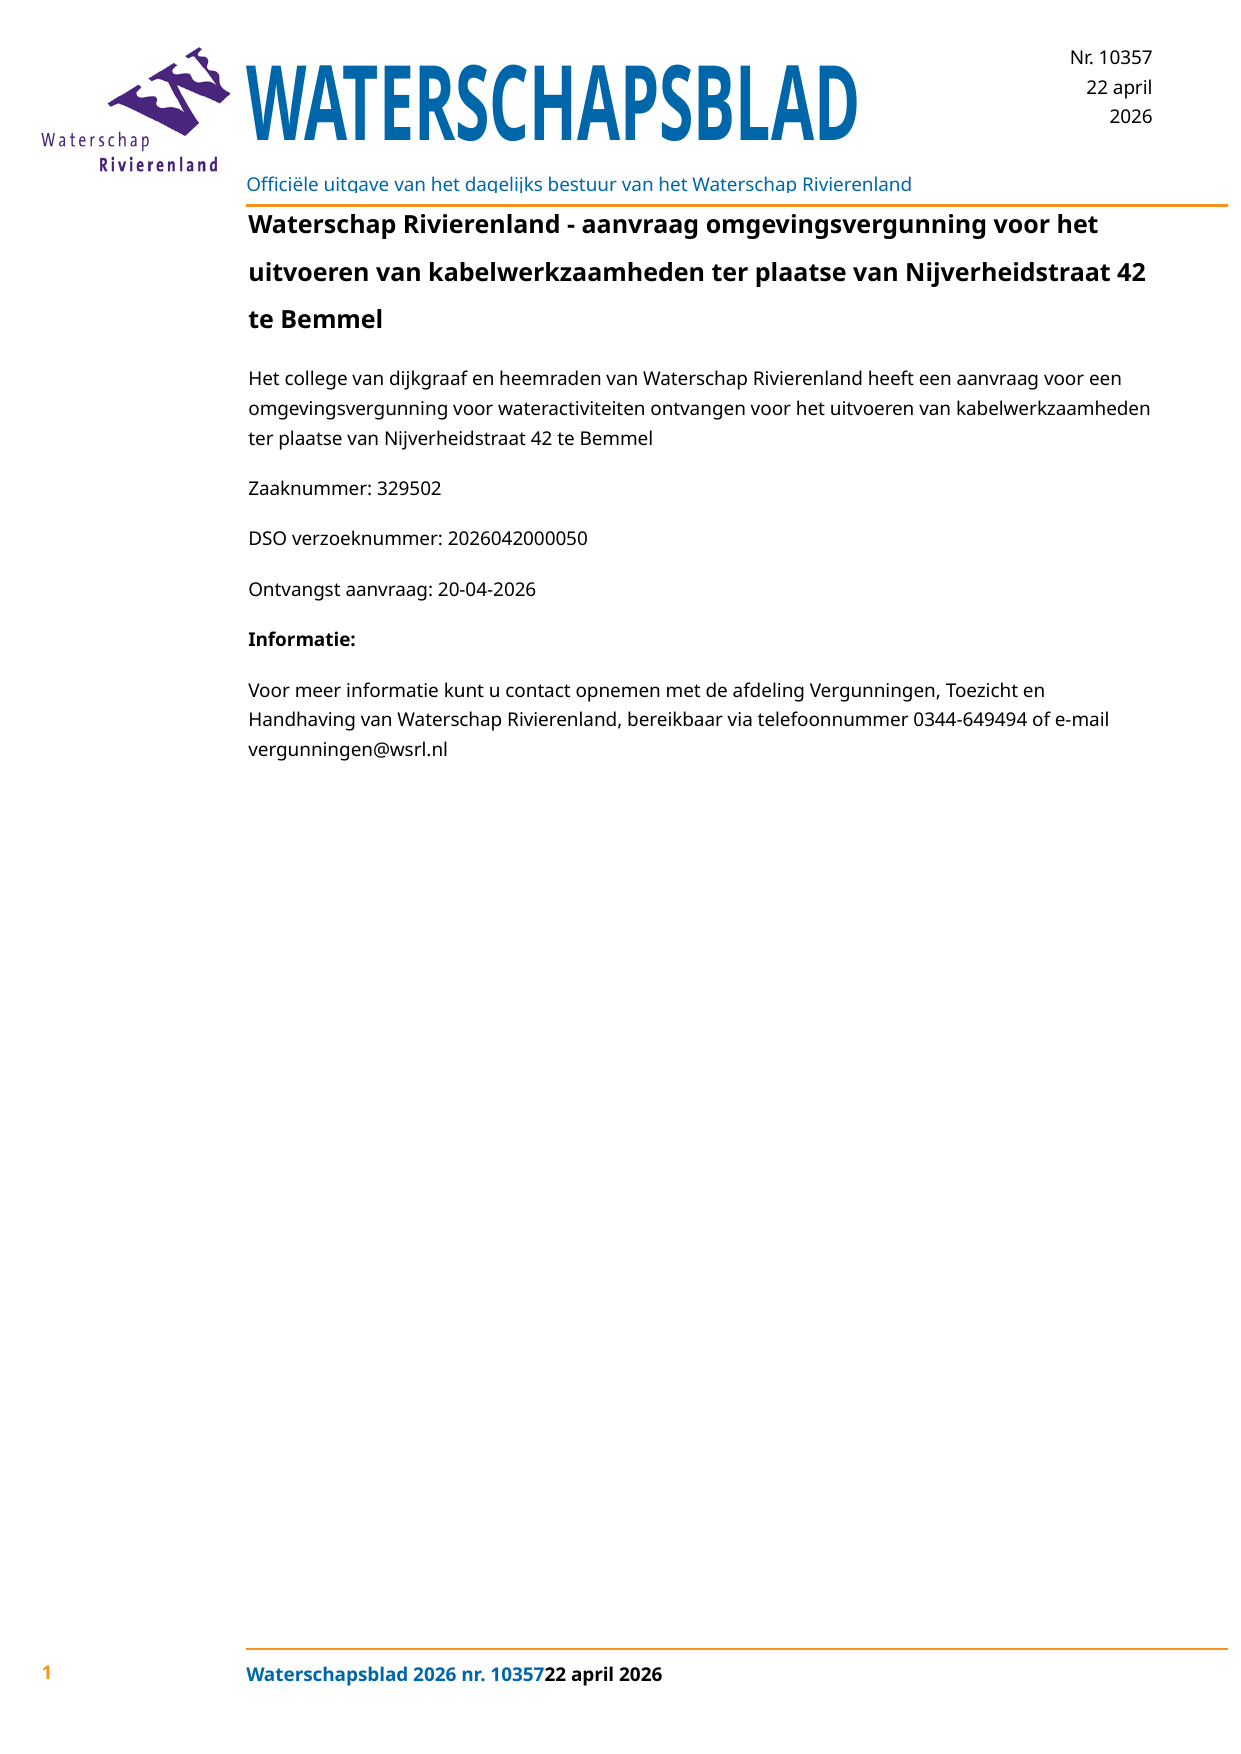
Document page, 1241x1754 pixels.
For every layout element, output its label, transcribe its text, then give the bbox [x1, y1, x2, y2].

text Waterschap Rivierenland - aanvraag omgevingsvergunning voor het uitvoeren van kabelwerkzaamheden ter plaatse van Nijverheidstraat 42 te Bemmel [248, 207, 1152, 336]
text Zaaknummer: 329502 [248, 475, 1152, 501]
text Voor meer informatie kunt u contact opnemen met de afdeling Vergunningen, Toezicht en Handhaving van Waterschap Rivierenland, bereikbaar via telefoonnummer 0344-649494 of e-mail vergunningen@wsrl.nl [248, 677, 1152, 762]
text Het college van dijkgraaf en heemraden van Waterschap Rivierenland heeft een aanvraag voor een omgevingsvergunning voor wateractiviteiten ontvangen voor het uitvoeren van kabelwerkzaamheden ter plaatse van Nijverheidstraat 42 te Bemmel [248, 366, 1152, 450]
text Informatie: [248, 626, 1152, 652]
text DSO verzoeknummer: 2026042000050 [248, 526, 1152, 551]
text Ontvangst aanvraag: 20-04-2026 [248, 576, 1152, 602]
picture [41, 47, 231, 172]
